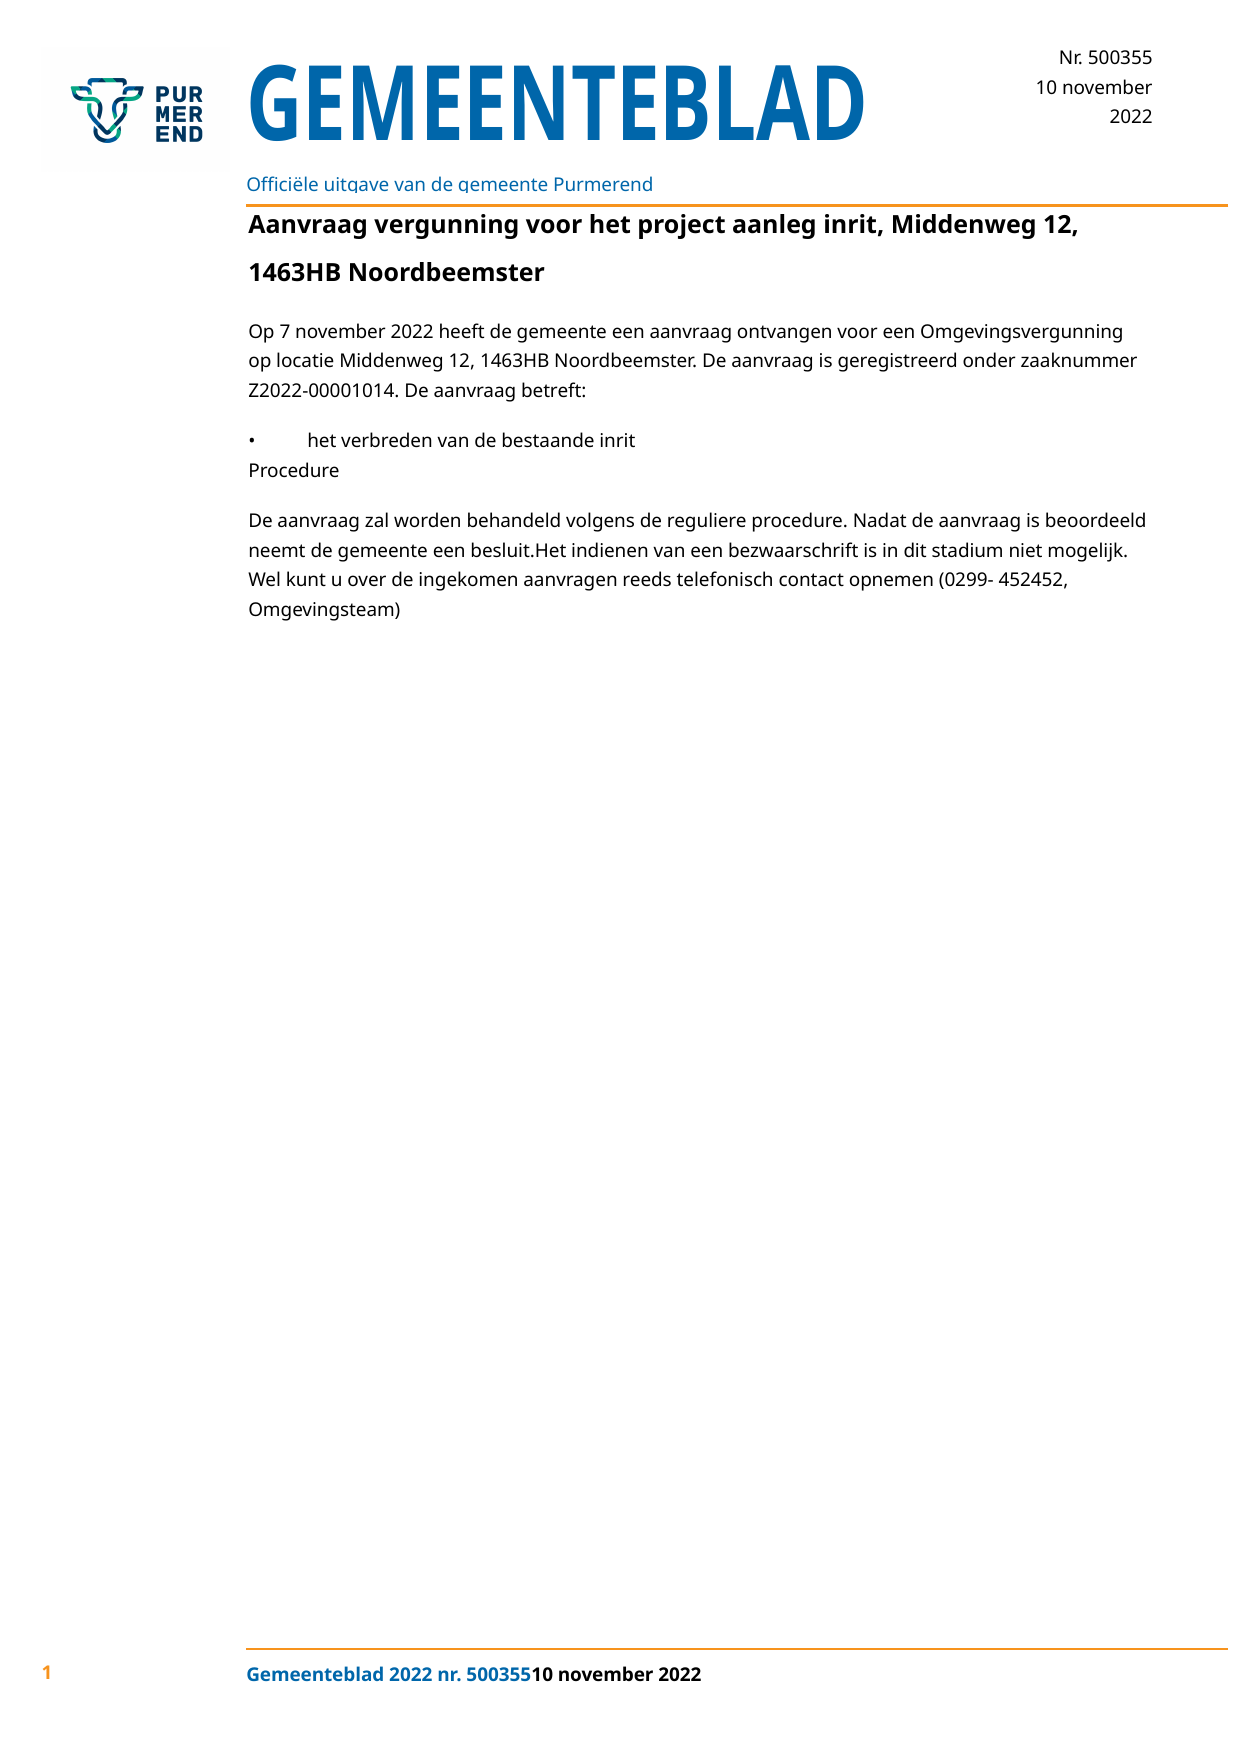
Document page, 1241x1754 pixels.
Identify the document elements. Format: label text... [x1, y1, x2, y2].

picture [41, 47, 231, 172]
list het verbreden van de bestaande inrit [248, 427, 1152, 453]
text Op 7 november 2022 heeft de gemeente een aanvraag ontvangen voor een Omgevingsvergunning op locatie Middenweg 12, 1463HB Noordbeemster. De aanvraag is geregistreerd onder zaaknummer Z2022-00001014. De aanvraag betreft: [248, 318, 1152, 403]
text Procedure [248, 457, 1152, 483]
text De aanvraag zal worden behandeld volgens de reguliere procedure. Nadat de aanvraag is beoordeeld neemt de gemeente een besluit.Het indienen van een bezwaarschrift is in dit stadium niet mogelijk. Wel kunt u over de ingekomen aanvragen reeds telefonisch contact opnemen (0299- 452452, Omgevingsteam) [248, 507, 1152, 622]
text Aanvraag vergunning voor het project aanleg inrit, Middenweg 12, 1463HB Noordbeemster [248, 207, 1152, 288]
